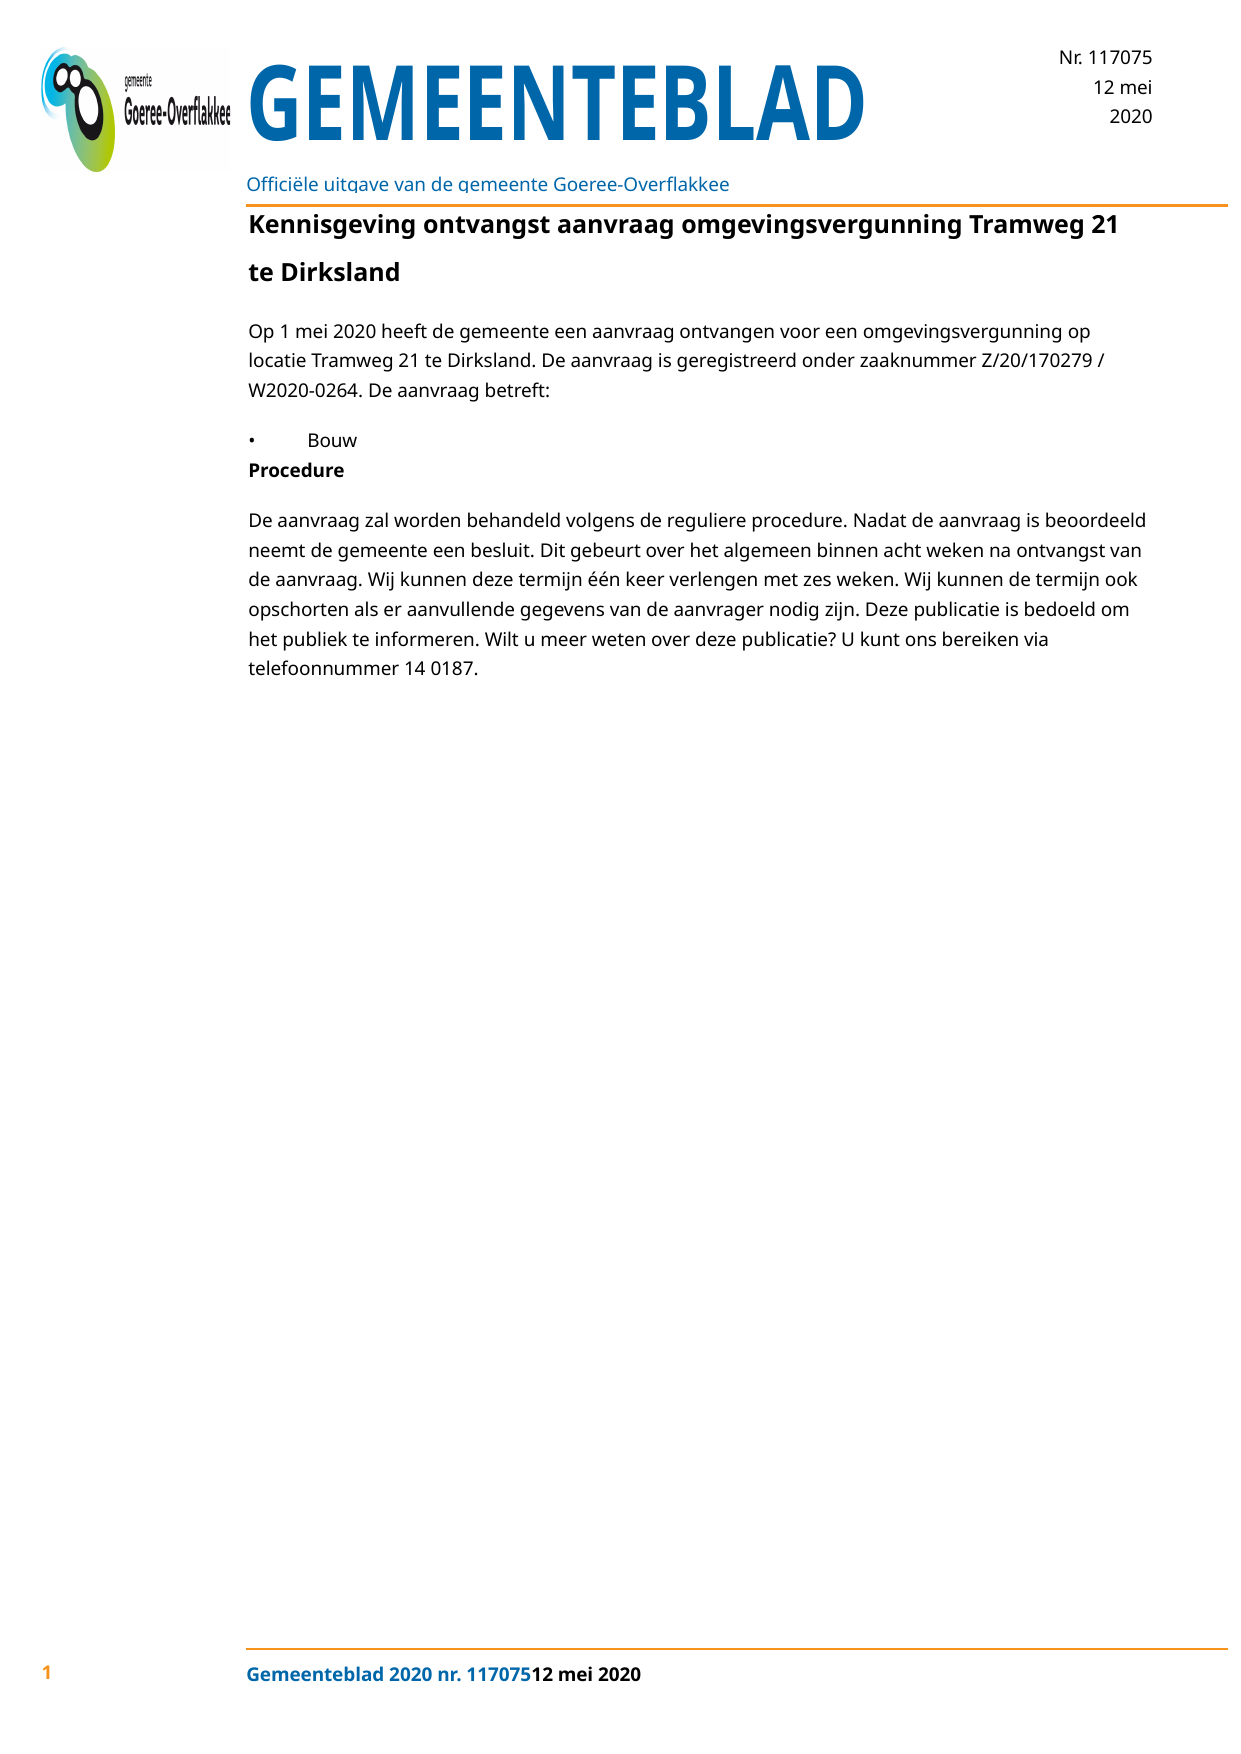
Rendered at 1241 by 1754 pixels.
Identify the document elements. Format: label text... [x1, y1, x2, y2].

list Bouw [248, 427, 1152, 453]
picture [41, 47, 231, 172]
text Kennisgeving ontvangst aanvraag omgevingsvergunning Tramweg 21 te Dirksland [248, 207, 1152, 288]
text Procedure [248, 457, 1152, 483]
text De aanvraag zal worden behandeld volgens de reguliere procedure. Nadat de aanvraag is beoordeeld neemt de gemeente een besluit. Dit gebeurt over het algemeen binnen acht weken na ontvangst van de aanvraag. Wij kunnen deze termijn één keer verlengen met zes weken. Wij kunnen de termijn ook opschorten als er aanvullende gegevens van de aanvrager nodig zijn. Deze publicatie is bedoeld om het publiek te informeren. Wilt u meer weten over deze publicatie? U kunt ons bereiken via telefoonnummer 14 0187. [248, 507, 1152, 681]
text Op 1 mei 2020 heeft de gemeente een aanvraag ontvangen voor een omgevingsvergunning op locatie Tramweg 21 te Dirksland. De aanvraag is geregistreerd onder zaaknummer Z/20/170279 / W2020-0264. De aanvraag betreft: [248, 318, 1152, 403]
